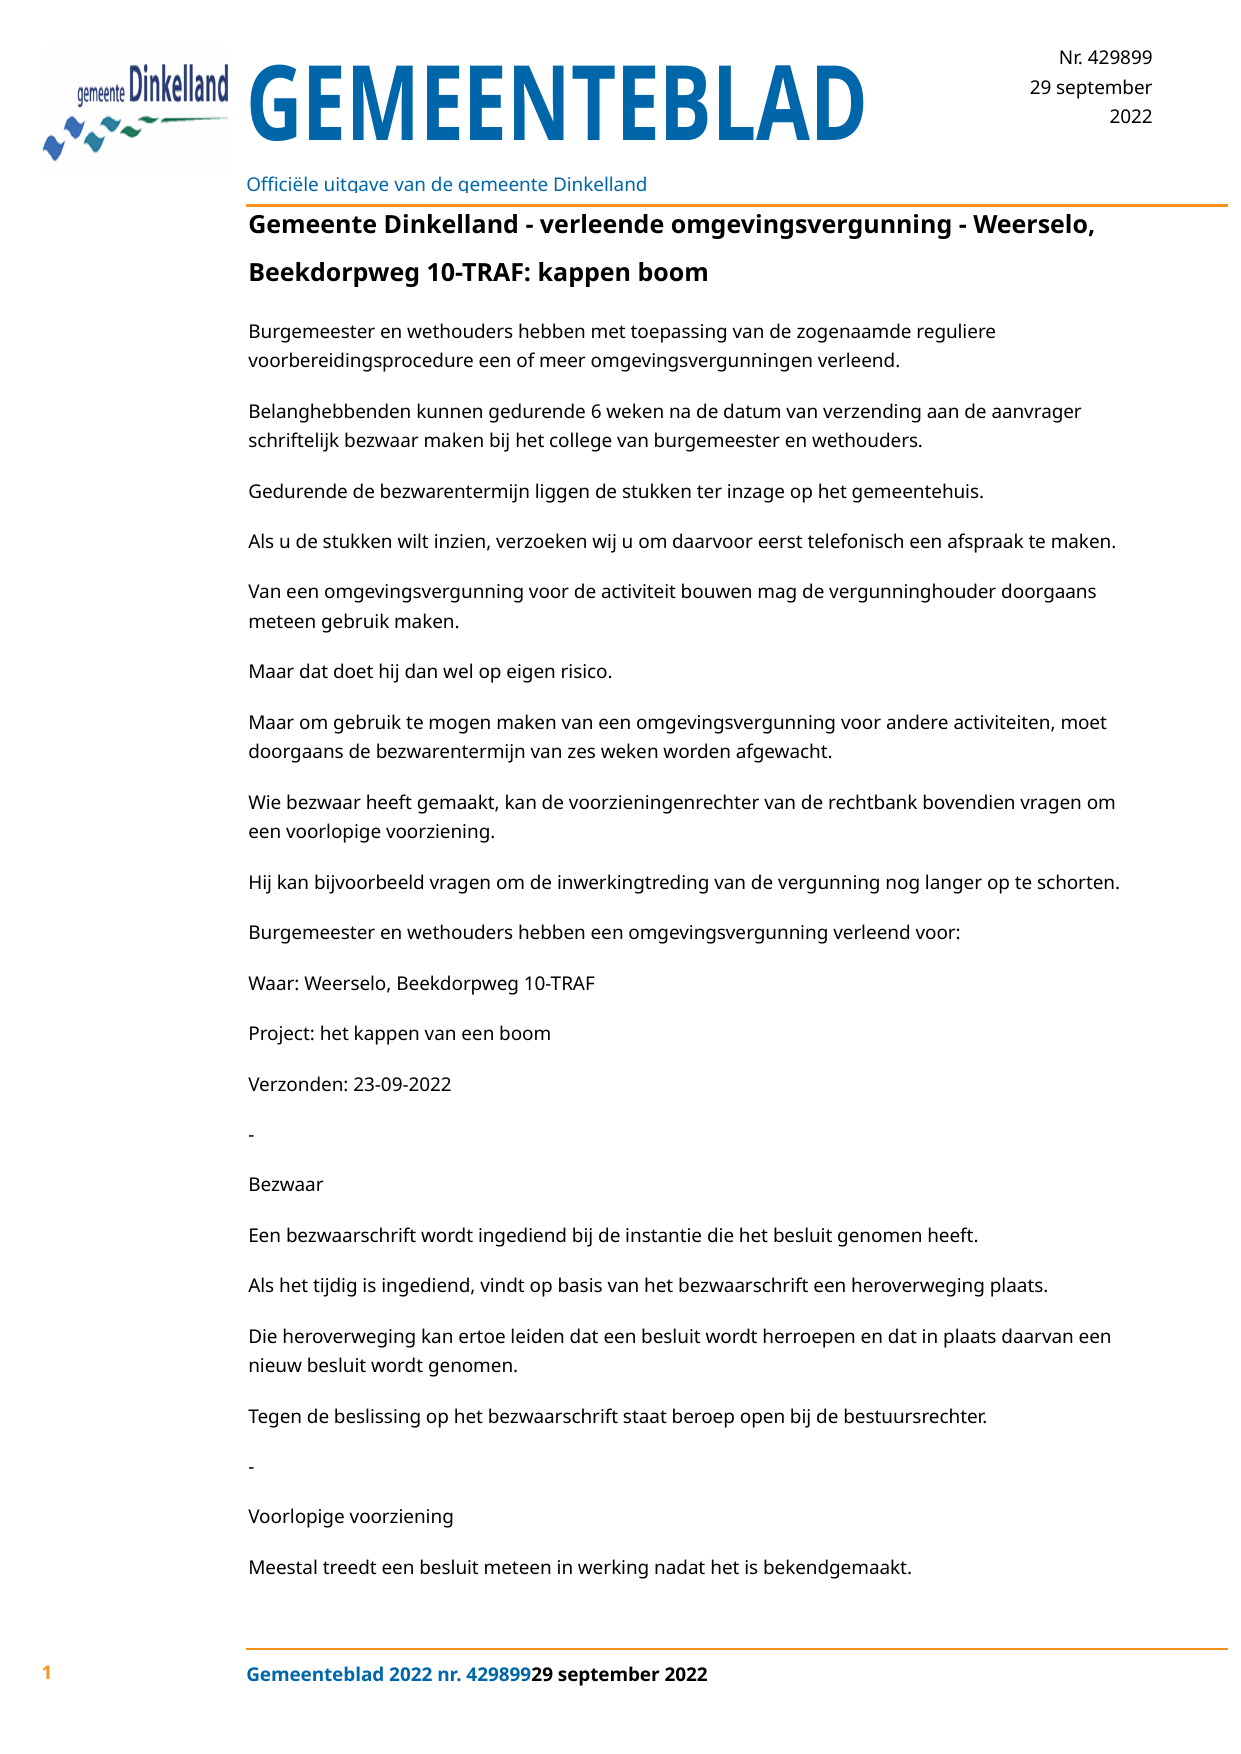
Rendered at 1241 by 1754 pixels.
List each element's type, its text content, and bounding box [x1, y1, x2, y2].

text Als u de stukken wilt inzien, verzoeken wij u om daarvoor eerst telefonisch een afspraak te maken. [248, 528, 1152, 554]
text Burgemeester en wethouders hebben een omgevingsvergunning verleend voor: [248, 919, 1152, 945]
text Gedurende de bezwarentermijn liggen de stukken ter inzage op het gemeentehuis. [248, 478, 1152, 504]
text Voorlopige voorziening [248, 1504, 1152, 1529]
text Waar: Weerselo, Beekdorpweg 10-TRAF [248, 970, 1152, 996]
text - [248, 1121, 1152, 1147]
picture [41, 47, 231, 172]
text - [248, 1453, 1152, 1479]
text Maar om gebruik te mogen maken van een omgevingsvergunning voor andere activiteiten, moet doorgaans de bezwarentermijn van zes weken worden afgewacht. [248, 709, 1152, 764]
text Hij kan bijvoorbeeld vragen om de inwerkingtreding van de vergunning nog langer op te schorten. [248, 869, 1152, 895]
text Verzonden: 23-09-2022 [248, 1071, 1152, 1097]
text Gemeente Dinkelland - verleende omgevingsvergunning - Weerselo, Beekdorpweg 10-TRAF: kappen boom [248, 207, 1152, 288]
text Een bezwaarschrift wordt ingediend bij de instantie die het besluit genomen heeft. [248, 1222, 1152, 1248]
text Van een omgevingsvergunning voor de activiteit bouwen mag de vergunninghouder doorgaans meteen gebruik maken. [248, 579, 1152, 634]
text Meestal treedt een besluit meteen in werking nadat het is bekendgemaakt. [248, 1554, 1152, 1580]
text Wie bezwaar heeft gemaakt, kan de voorzieningenrechter van de rechtbank bovendien vragen om een voorlopige voorziening. [248, 789, 1152, 844]
text Die heroverweging kan ertoe leiden dat een besluit wordt herroepen en dat in plaats daarvan een nieuw besluit wordt genomen. [248, 1323, 1152, 1378]
text Burgemeester en wethouders hebben met toepassing van de zogenaamde reguliere voorbereidingsprocedure een of meer omgevingsvergunningen verleend. [248, 318, 1152, 373]
text Bezwaar [248, 1172, 1152, 1197]
text Belanghebbenden kunnen gedurende 6 weken na de datum van verzending aan de aanvrager schriftelijk bezwaar maken bij het college van burgemeester en wethouders. [248, 398, 1152, 453]
text Als het tijdig is ingediend, vindt op basis van het bezwaarschrift een heroverweging plaats. [248, 1272, 1152, 1298]
text Tegen de beslissing op het bezwaarschrift staat beroep open bij de bestuursrechter. [248, 1403, 1152, 1429]
text Maar dat doet hij dan wel op eigen risico. [248, 659, 1152, 684]
text Project: het kappen van een boom [248, 1020, 1152, 1046]
